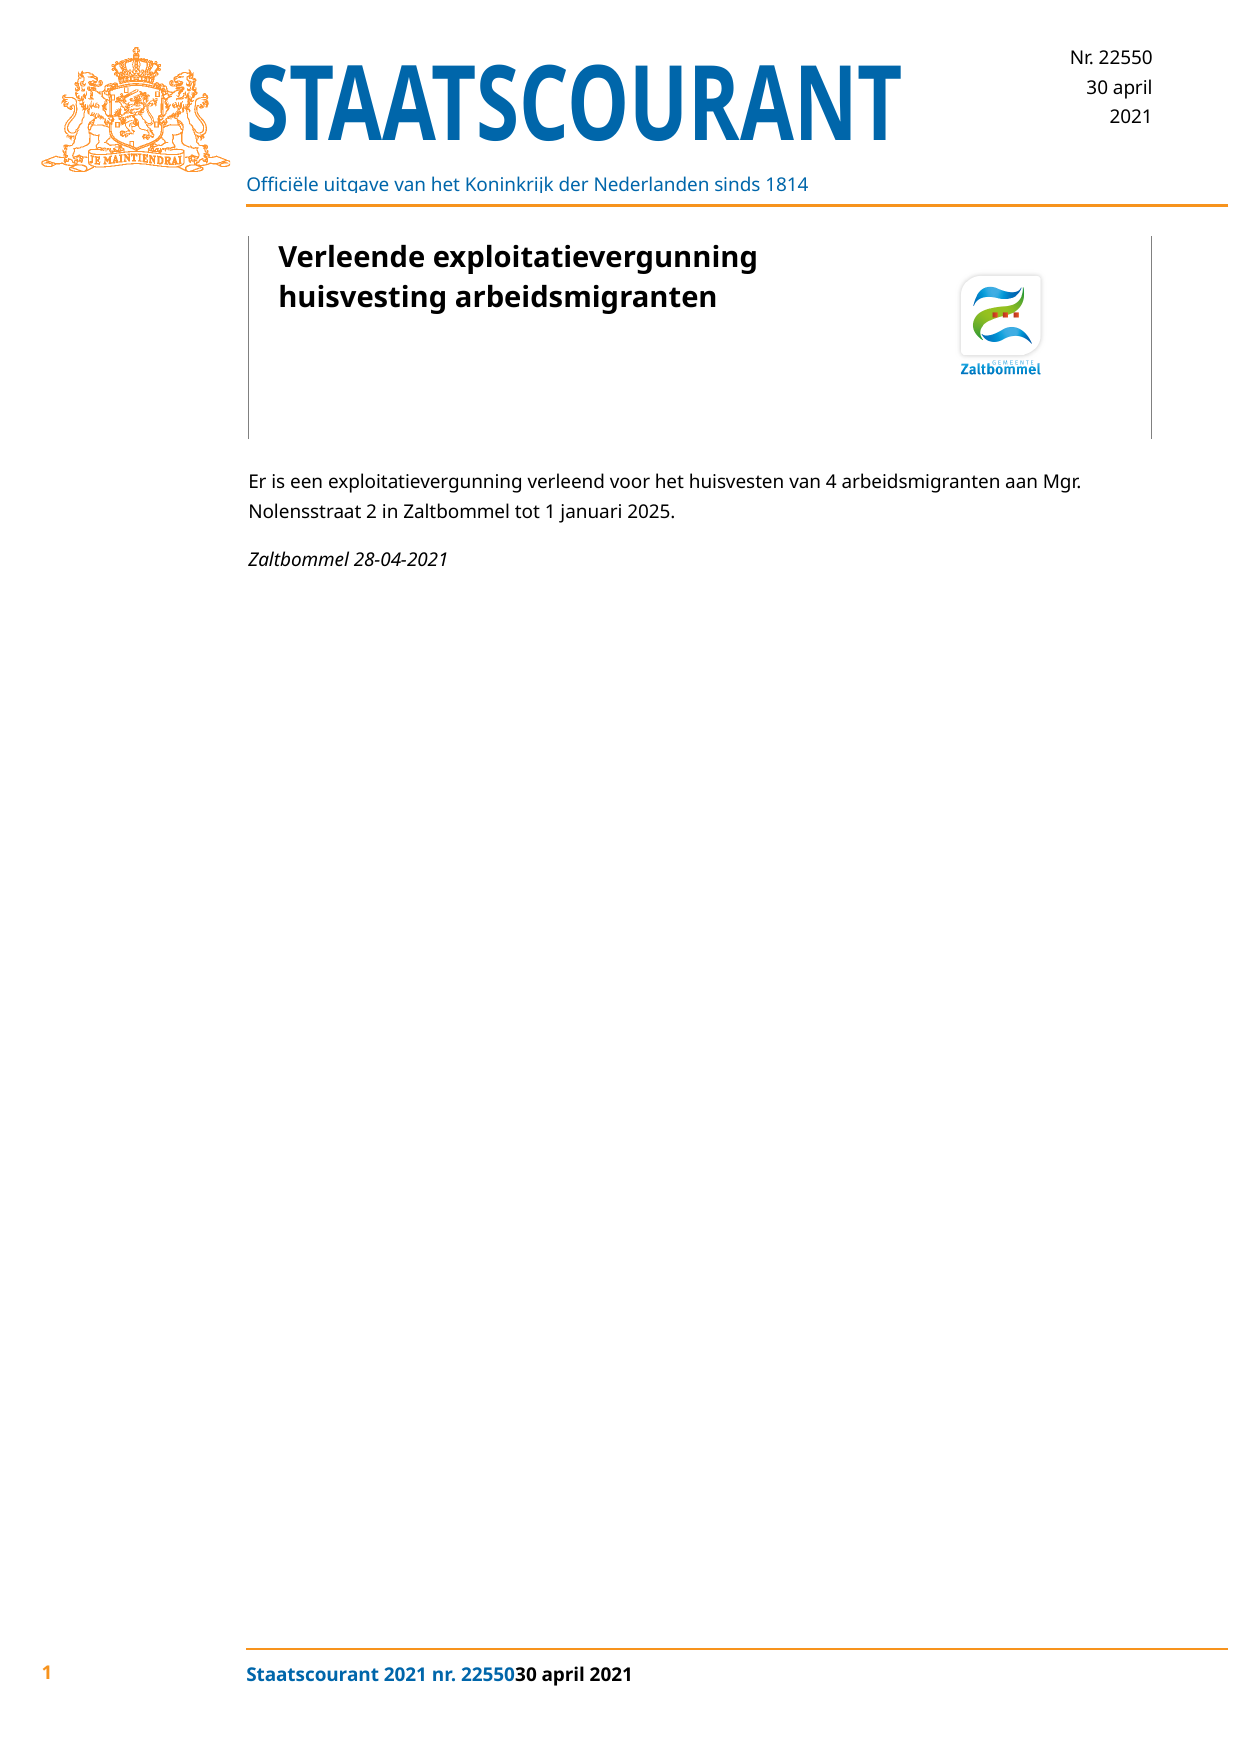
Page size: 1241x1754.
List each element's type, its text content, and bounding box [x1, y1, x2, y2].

table_header [850, 414, 1151, 439]
text Er is een exploitatievergunning verleend voor het huisvesten van 4 arbeidsmigranten aan Mgr. Nolensstraat 2 in Zaltbommel tot 1 januari 2025. [248, 469, 1152, 524]
table_header [850, 236, 921, 413]
table_header [1080, 236, 1151, 413]
text Zaltbommel 28-04-2021 [248, 546, 1152, 572]
table_header Verleende exploitatievergunning huisvesting arbeidsmigranten [249, 236, 850, 439]
picture [41, 47, 231, 172]
picture [921, 236, 1080, 414]
